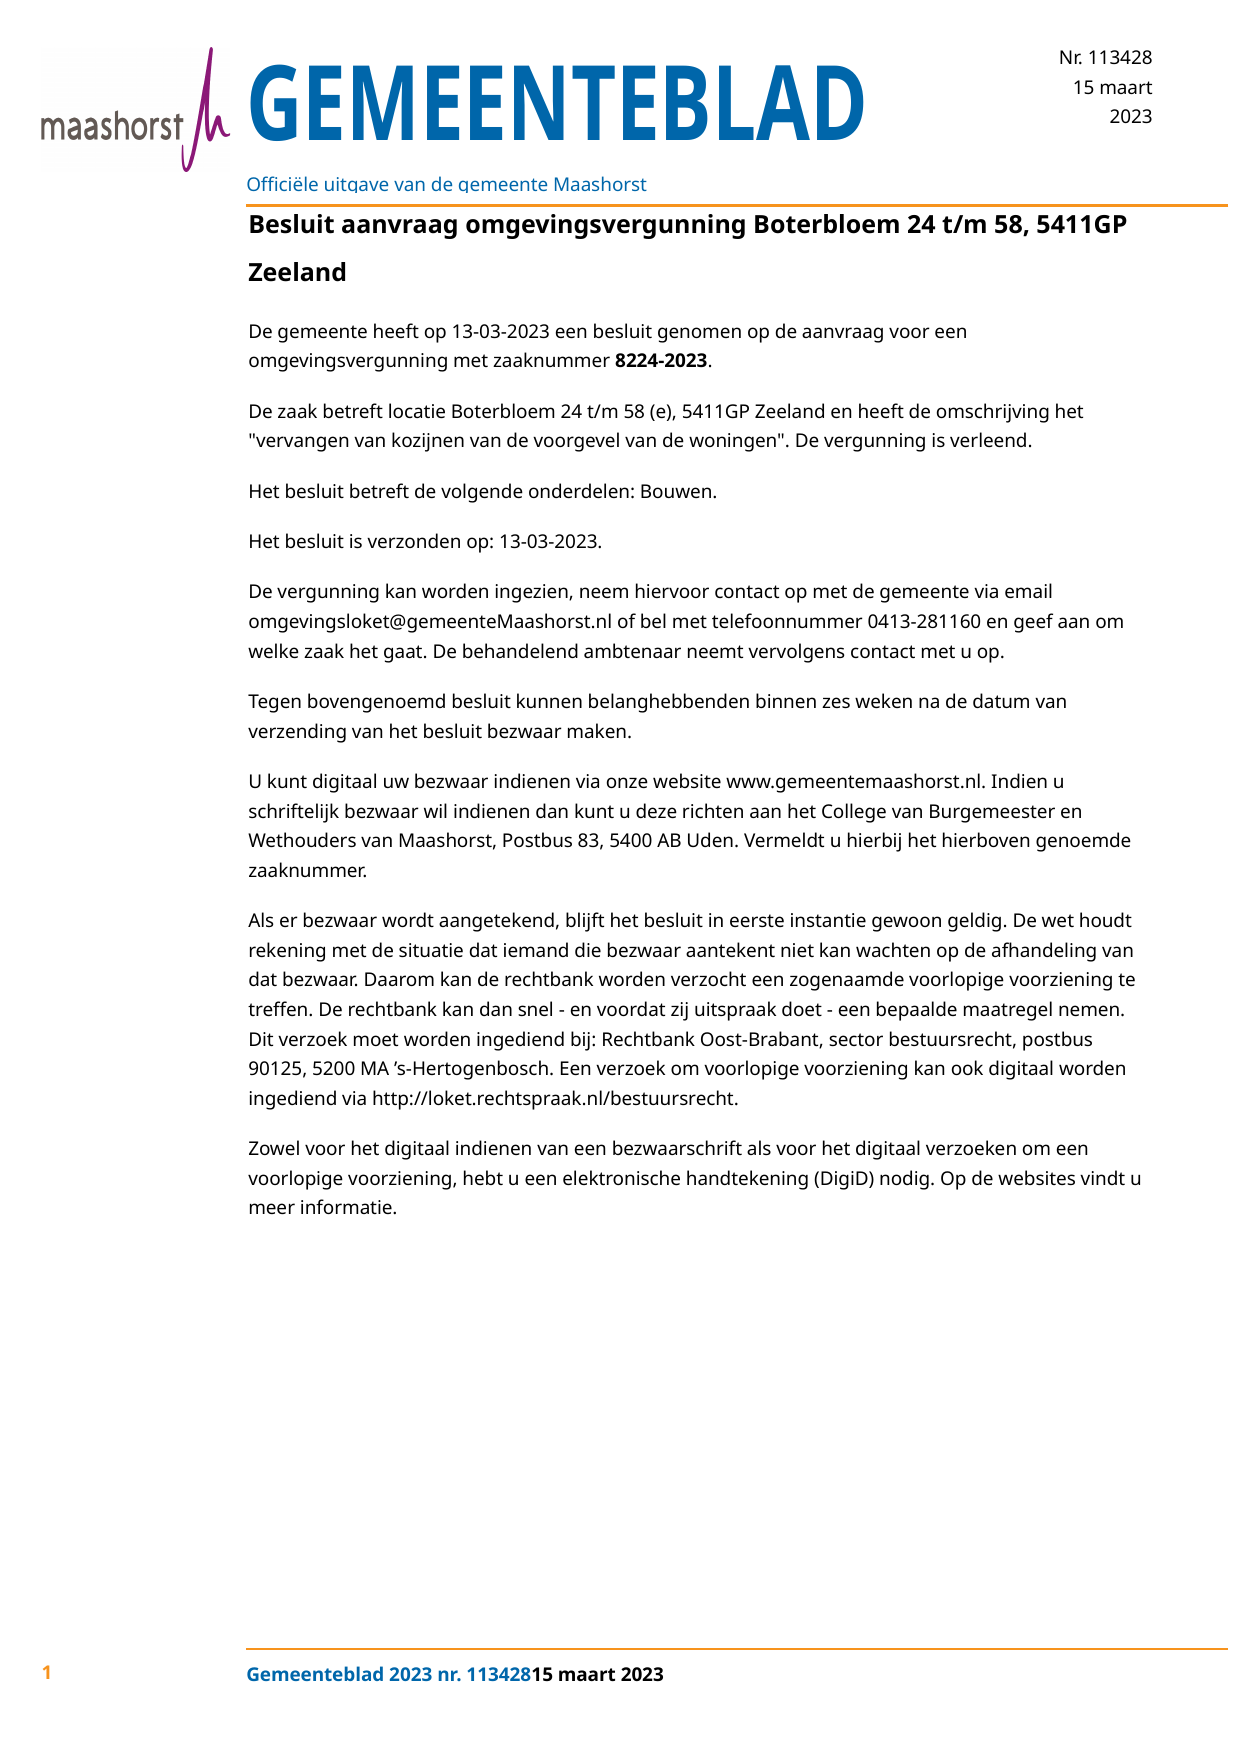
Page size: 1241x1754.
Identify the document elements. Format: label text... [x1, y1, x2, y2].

text Tegen bovengenoemd besluit kunnen belanghebbenden binnen zes weken na de datum van verzending van het besluit bezwaar maken. [248, 688, 1152, 744]
text De gemeente heeft op 13-03-2023 een besluit genomen op de aanvraag voor een omgevingsvergunning met zaaknummer 8224-2023. [248, 318, 1152, 373]
text Besluit aanvraag omgevingsvergunning Boterbloem 24 t/m 58, 5411GP Zeeland [248, 207, 1152, 288]
text Het besluit betreft de volgende onderdelen: Bouwen. [248, 478, 1152, 504]
text Als er bezwaar wordt aangetekend, blijft het besluit in eerste instantie gewoon geldig. De wet houdt rekening met de situatie dat iemand die bezwaar aantekent niet kan wachten op de afhandeling van dat bezwaar. Daarom kan de rechtbank worden verzocht een zogenaamde voorlopige voorziening te treffen. De rechtbank kan dan snel - en voordat zij uitspraak doet - een bepaalde maatregel nemen. Dit verzoek moet worden ingediend bij: Rechtbank Oost-Brabant, sector bestuursrecht, postbus 90125, 5200 MA ’s-Hertogenbosch. Een verzoek om voorlopige voorziening kan ook digitaal worden ingediend via http://loket.rechtspraak.nl/bestuursrecht. [248, 907, 1152, 1111]
text Zowel voor het digitaal indienen van een bezwaarschrift als voor het digitaal verzoeken om een voorlopige voorziening, hebt u een elektronische handtekening (DigiD) nodig. Op de websites vindt u meer informatie. [248, 1135, 1152, 1220]
text De vergunning kan worden ingezien, neem hiervoor contact op met de gemeente via email omgevingsloket@gemeenteMaashorst.nl of bel met telefoonnummer 0413-281160 en geef aan om welke zaak het gaat. De behandelend ambtenaar neemt vervolgens contact met u op. [248, 579, 1152, 664]
text U kunt digitaal uw bezwaar indienen via onze website www.gemeentemaashorst.nl. Indien u schriftelijk bezwaar wil indienen dan kunt u deze richten aan het College van Burgemeester en Wethouders van Maashorst, Postbus 83, 5400 AB Uden. Vermeldt u hierbij het hierboven genoemde zaaknummer. [248, 768, 1152, 883]
picture [41, 47, 231, 172]
text De zaak betreft locatie Boterbloem 24 t/m 58 (e), 5411GP Zeeland en heeft de omschrijving het "vervangen van kozijnen van de voorgevel van de woningen". De vergunning is verleend. [248, 398, 1152, 453]
text Het besluit is verzonden op: 13-03-2023. [248, 528, 1152, 554]
